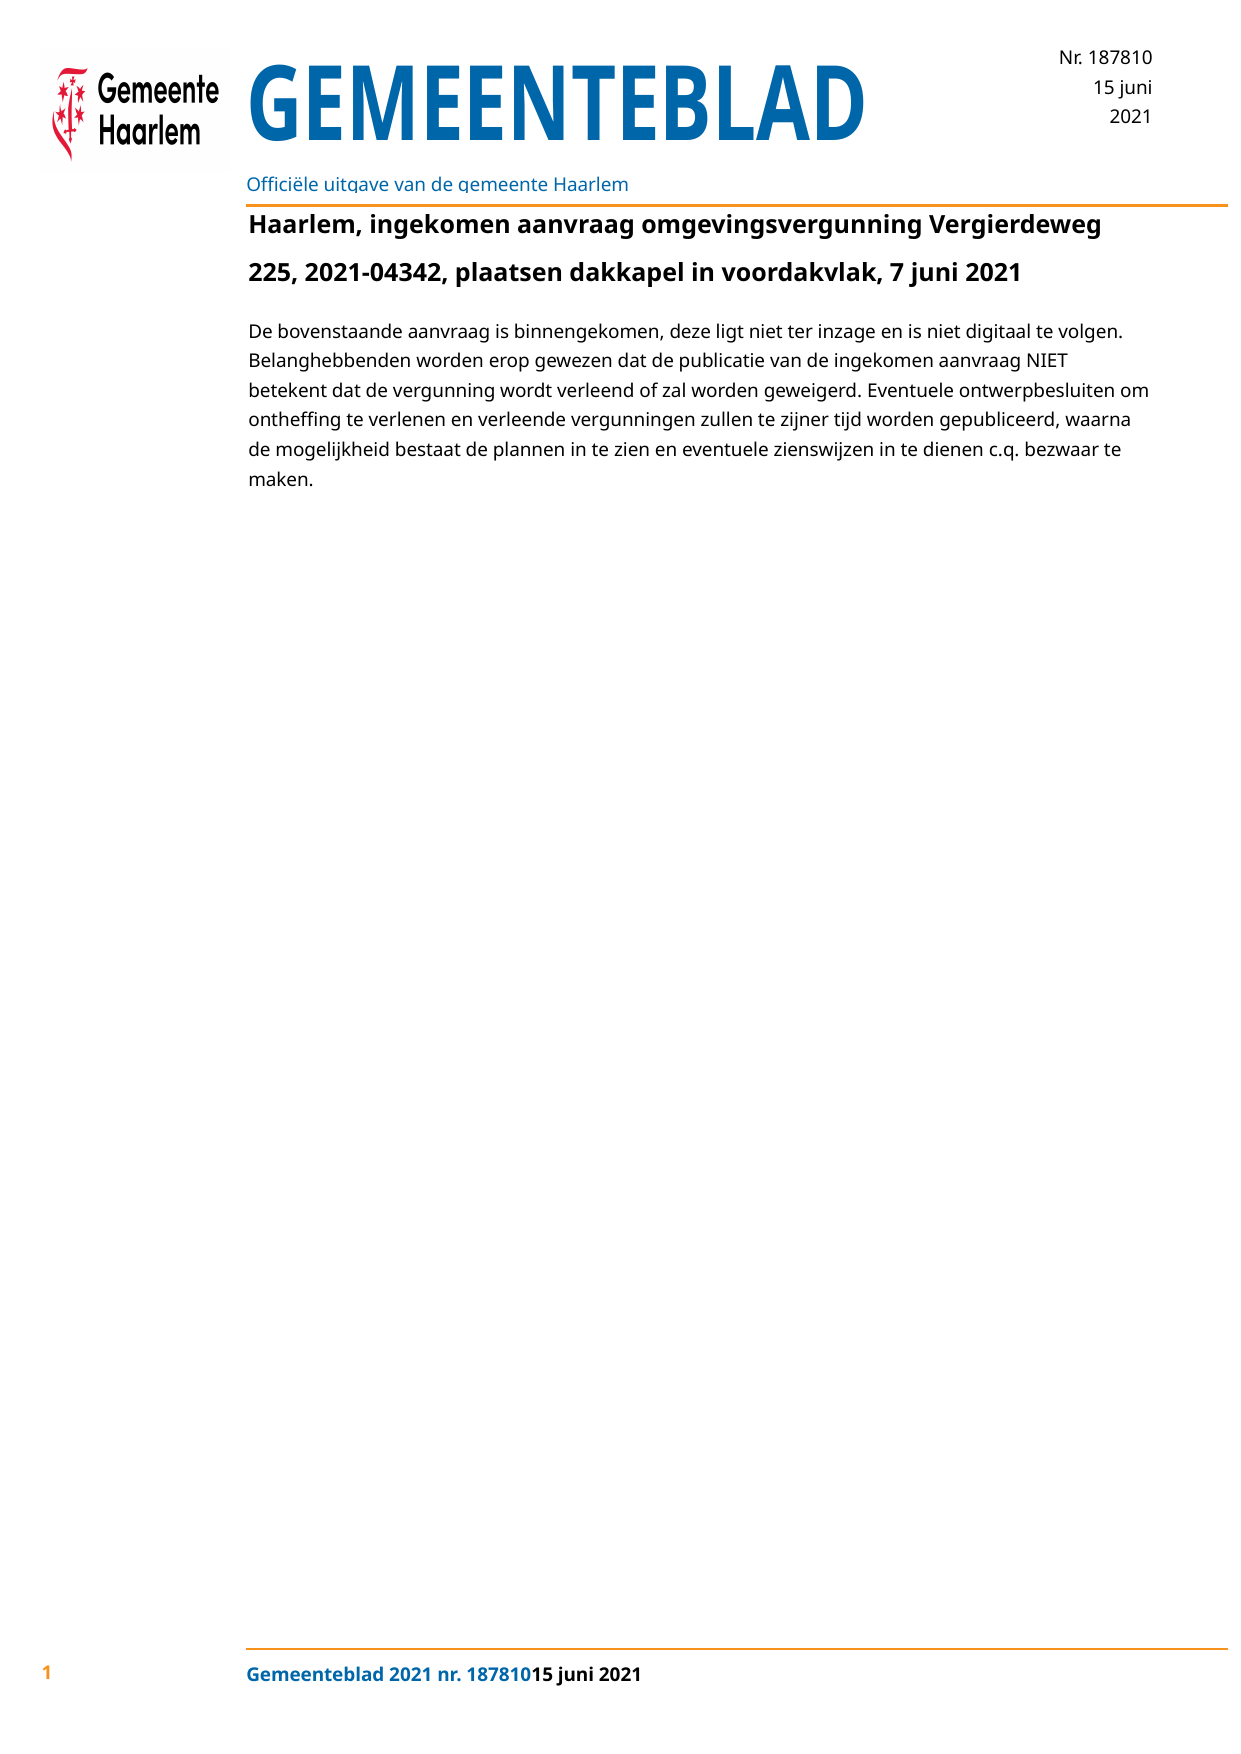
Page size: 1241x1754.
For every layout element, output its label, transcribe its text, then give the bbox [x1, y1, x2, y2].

text De bovenstaande aanvraag is binnengekomen, deze ligt niet ter inzage en is niet digitaal te volgen. Belanghebbenden worden erop gewezen dat de publicatie van de ingekomen aanvraag NIET betekent dat de vergunning wordt verleend of zal worden geweigerd. Eventuele ontwerpbesluiten om ontheffing te verlenen en verleende vergunningen zullen te zijner tijd worden gepubliceerd, waarna de mogelijkheid bestaat de plannen in te zien en eventuele zienswijzen in te dienen c.q. bezwaar te maken. [248, 318, 1152, 492]
picture [41, 47, 231, 172]
text Haarlem, ingekomen aanvraag omgevingsvergunning Vergierdeweg 225, 2021-04342, plaatsen dakkapel in voordakvlak, 7 juni 2021 [248, 207, 1152, 288]
